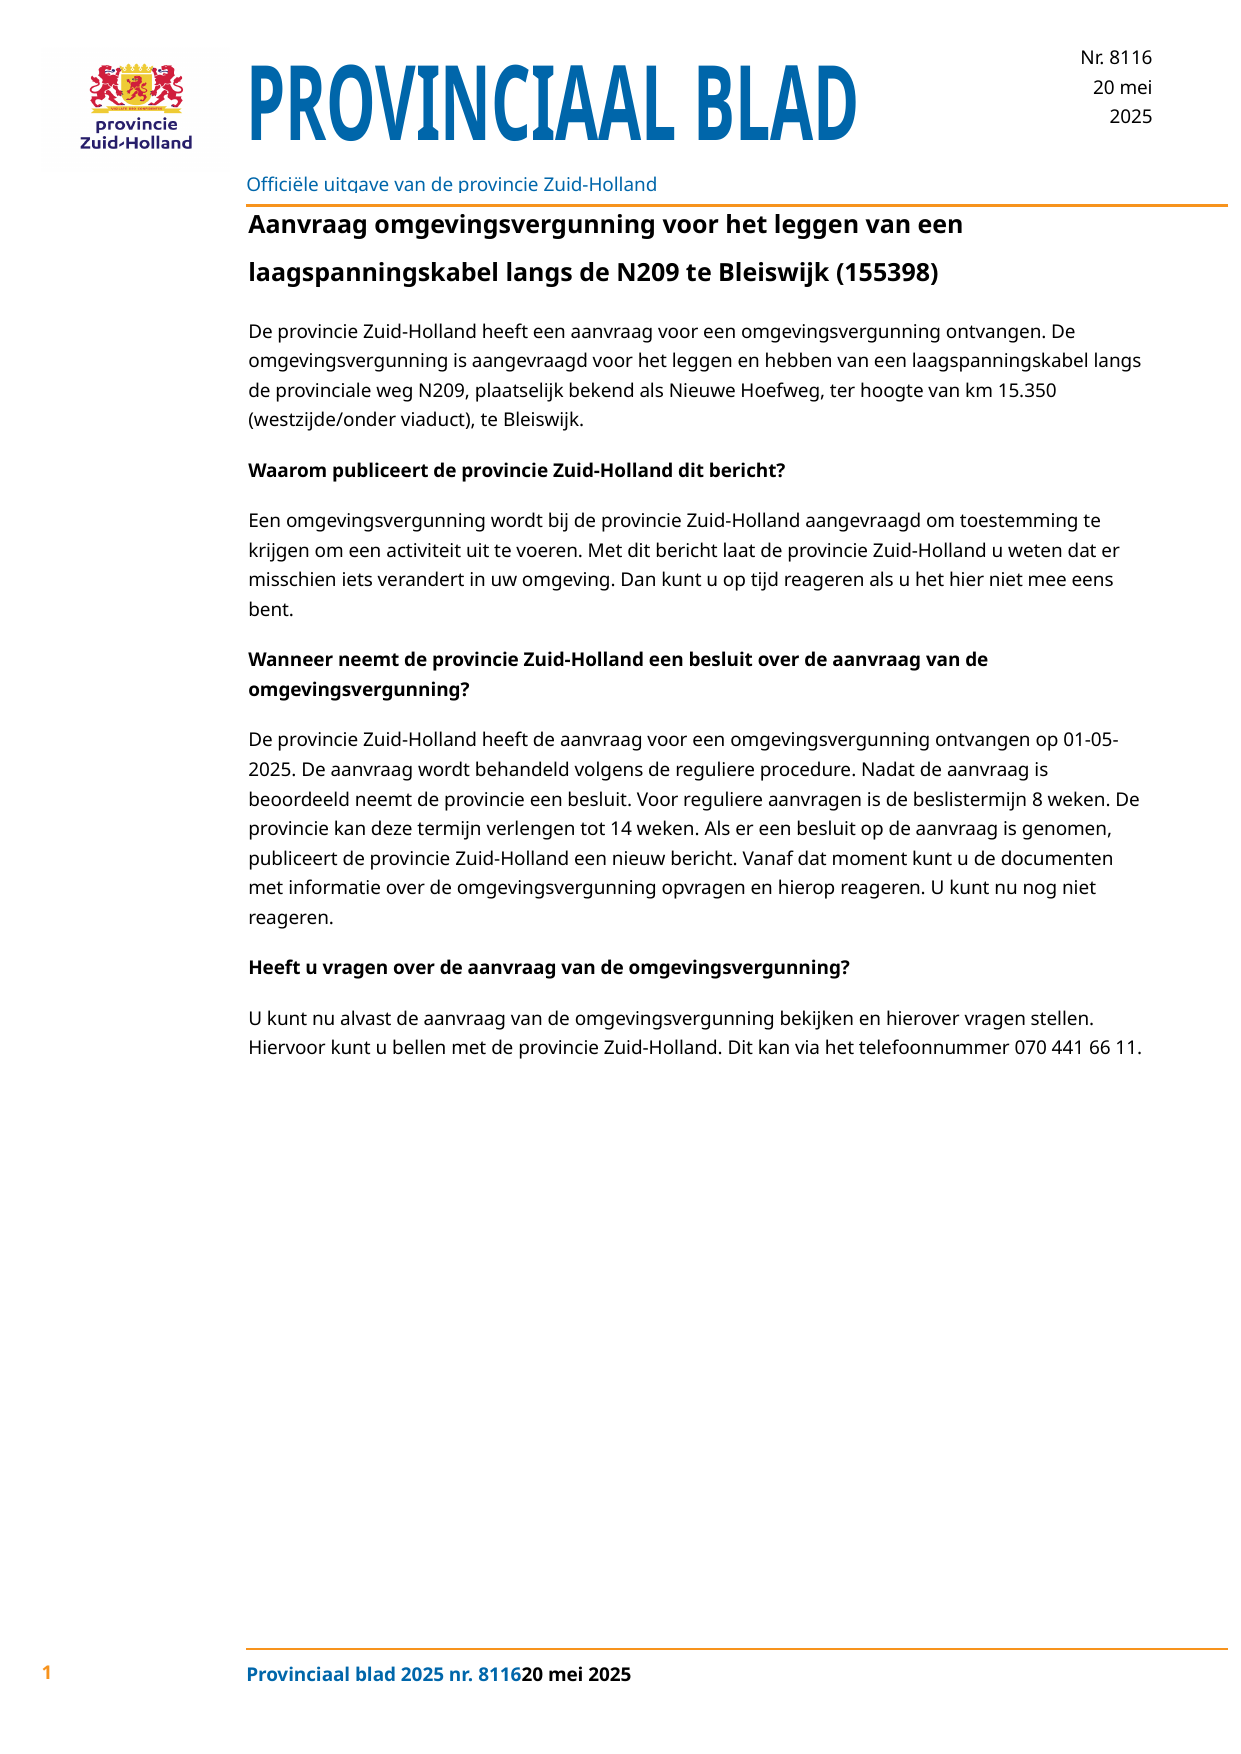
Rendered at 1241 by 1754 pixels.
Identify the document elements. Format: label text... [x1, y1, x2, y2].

text Een omgevingsvergunning wordt bij de provincie Zuid-Holland aangevraagd om toestemming te krijgen om een activiteit uit te voeren. Met dit bericht laat de provincie Zuid-Holland u weten dat er misschien iets verandert in uw omgeving. Dan kunt u op tijd reageren als u het hier niet mee eens bent. [248, 507, 1152, 622]
text De provincie Zuid-Holland heeft de aanvraag voor een omgevingsvergunning ontvangen op 01-05-2025. De aanvraag wordt behandeld volgens de reguliere procedure. Nadat de aanvraag is beoordeeld neemt de provincie een besluit. Voor reguliere aanvragen is de beslistermijn 8 weken. De provincie kan deze termijn verlengen tot 14 weken. Als er een besluit op de aanvraag is genomen, publiceert de provincie Zuid-Holland een nieuw bericht. Vanaf dat moment kunt u de documenten met informatie over de omgevingsvergunning opvragen en hierop reageren. U kunt nu nog niet reageren. [248, 727, 1152, 930]
text Aanvraag omgevingsvergunning voor het leggen van een laagspanningskabel langs de N209 te Bleiswijk (155398) [248, 207, 1152, 288]
text Heeft u vragen over de aanvraag van de omgevingsvergunning? [248, 954, 1152, 980]
text Wanneer neemt de provincie Zuid-Holland een besluit over de aanvraag van de omgevingsvergunning? [248, 647, 1152, 702]
picture [41, 47, 231, 172]
text De provincie Zuid-Holland heeft een aanvraag voor een omgevingsvergunning ontvangen. De omgevingsvergunning is aangevraagd voor het leggen en hebben van een laagspanningskabel langs de provinciale weg N209, plaatselijk bekend als Nieuwe Hoefweg, ter hoogte van km 15.350 (westzijde/onder viaduct), te Bleiswijk. [248, 318, 1152, 432]
text U kunt nu alvast de aanvraag van de omgevingsvergunning bekijken en hierover vragen stellen. Hiervoor kunt u bellen met de provincie Zuid-Holland. Dit kan via het telefoonnummer 070 441 66 11. [248, 1005, 1152, 1060]
text Waarom publiceert de provincie Zuid-Holland dit bericht? [248, 457, 1152, 483]
